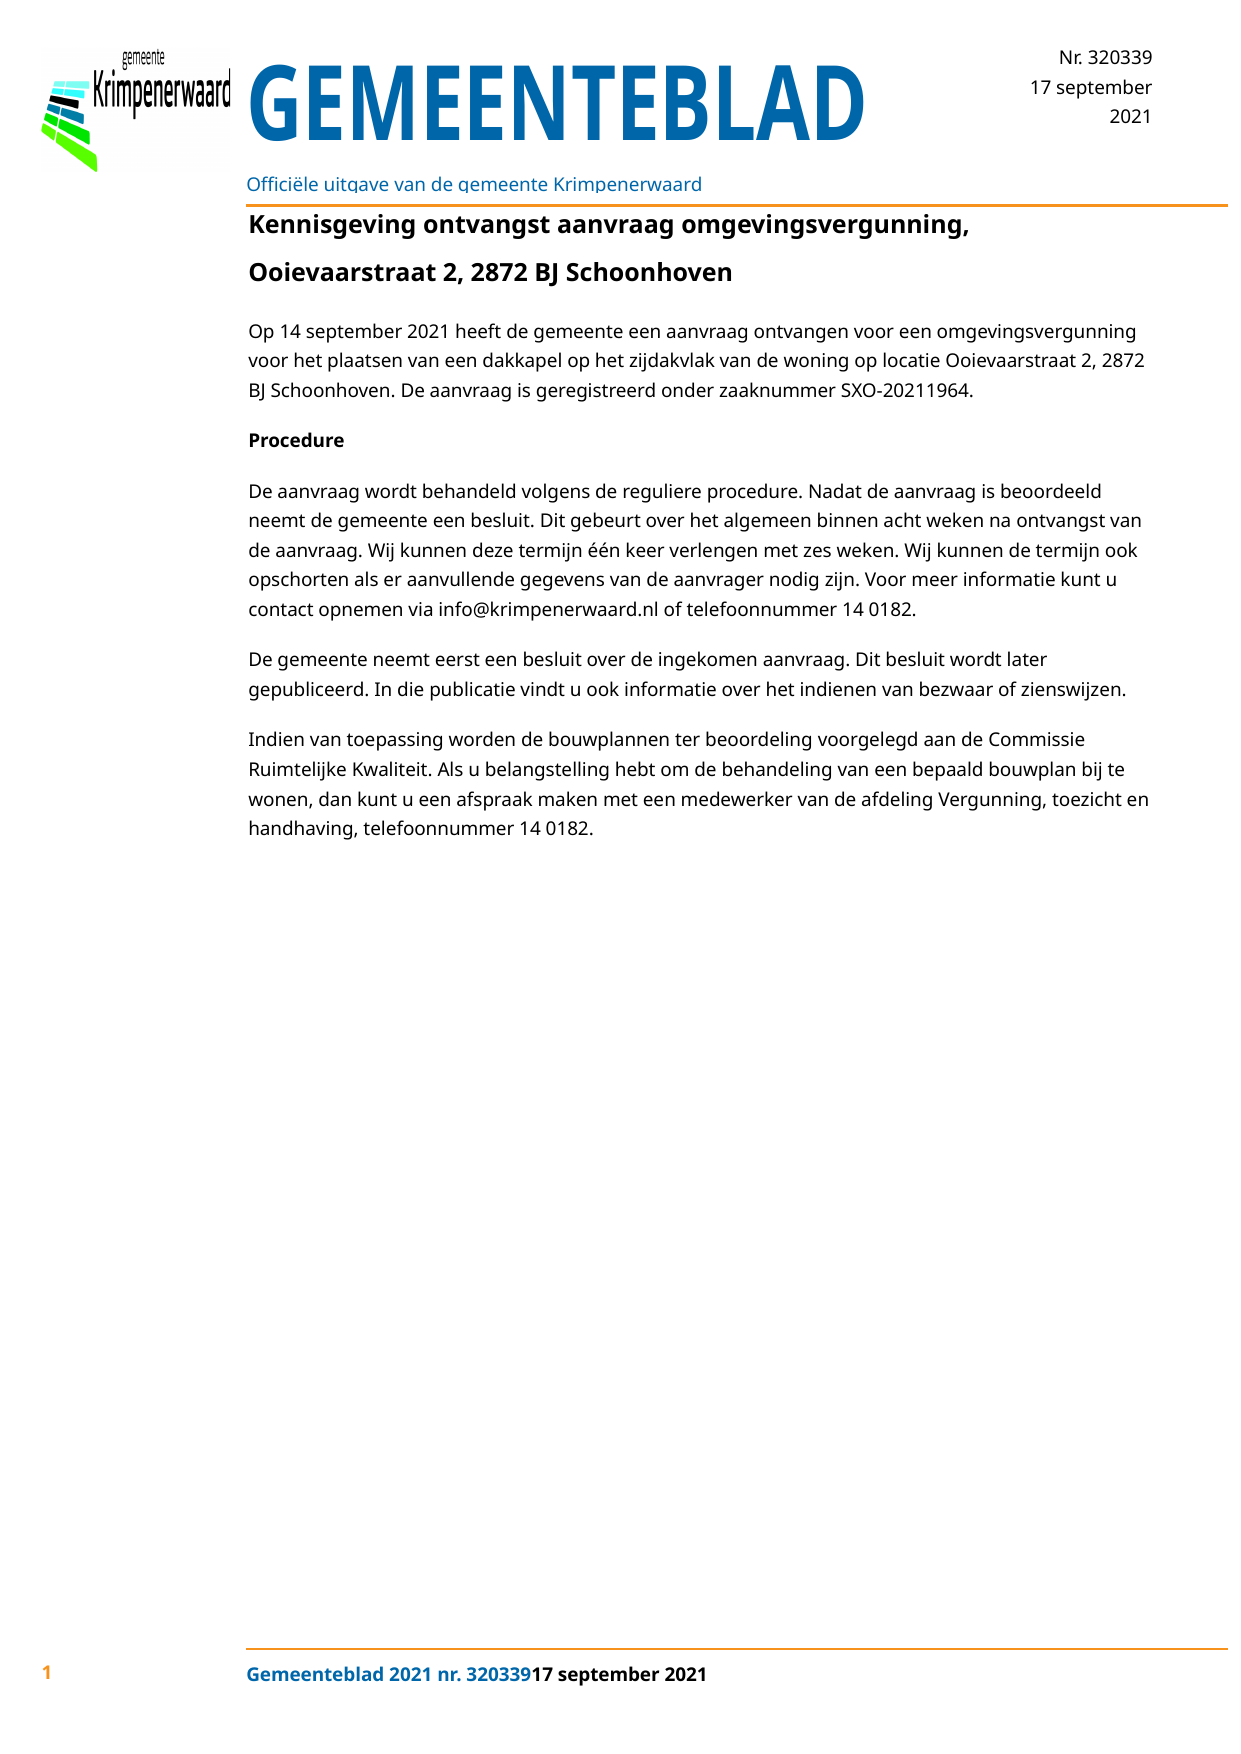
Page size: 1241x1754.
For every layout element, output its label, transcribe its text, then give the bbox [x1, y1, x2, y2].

text Indien van toepassing worden de bouwplannen ter beoordeling voorgelegd aan de Commissie Ruimtelijke Kwaliteit. Als u belangstelling hebt om de behandeling van een bepaald bouwplan bij te wonen, dan kunt u een afspraak maken met een medewerker van de afdeling Vergunning, toezicht en handhaving, telefoonnummer 14 0182. [248, 727, 1152, 841]
text Op 14 september 2021 heeft de gemeente een aanvraag ontvangen voor een omgevingsvergunning voor het plaatsen van een dakkapel op het zijdakvlak van de woning op locatie Ooievaarstraat 2, 2872 BJ Schoonhoven. De aanvraag is geregistreerd onder zaaknummer SXO-20211964. [248, 318, 1152, 403]
text Procedure [248, 427, 1152, 453]
text Kennisgeving ontvangst aanvraag omgevingsvergunning, Ooievaarstraat 2, 2872 BJ Schoonhoven [248, 207, 1152, 288]
picture [41, 47, 231, 172]
text De gemeente neemt eerst een besluit over de ingekomen aanvraag. Dit besluit wordt later gepubliceerd. In die publicatie vindt u ook informatie over het indienen van bezwaar of zienswijzen. [248, 647, 1152, 702]
text De aanvraag wordt behandeld volgens de reguliere procedure. Nadat de aanvraag is beoordeeld neemt de gemeente een besluit. Dit gebeurt over het algemeen binnen acht weken na ontvangst van de aanvraag. Wij kunnen deze termijn één keer verlengen met zes weken. Wij kunnen de termijn ook opschorten als er aanvullende gegevens van de aanvrager nodig zijn. Voor meer informatie kunt u contact opnemen via info@krimpenerwaard.nl of telefoonnummer 14 0182. [248, 478, 1152, 622]
